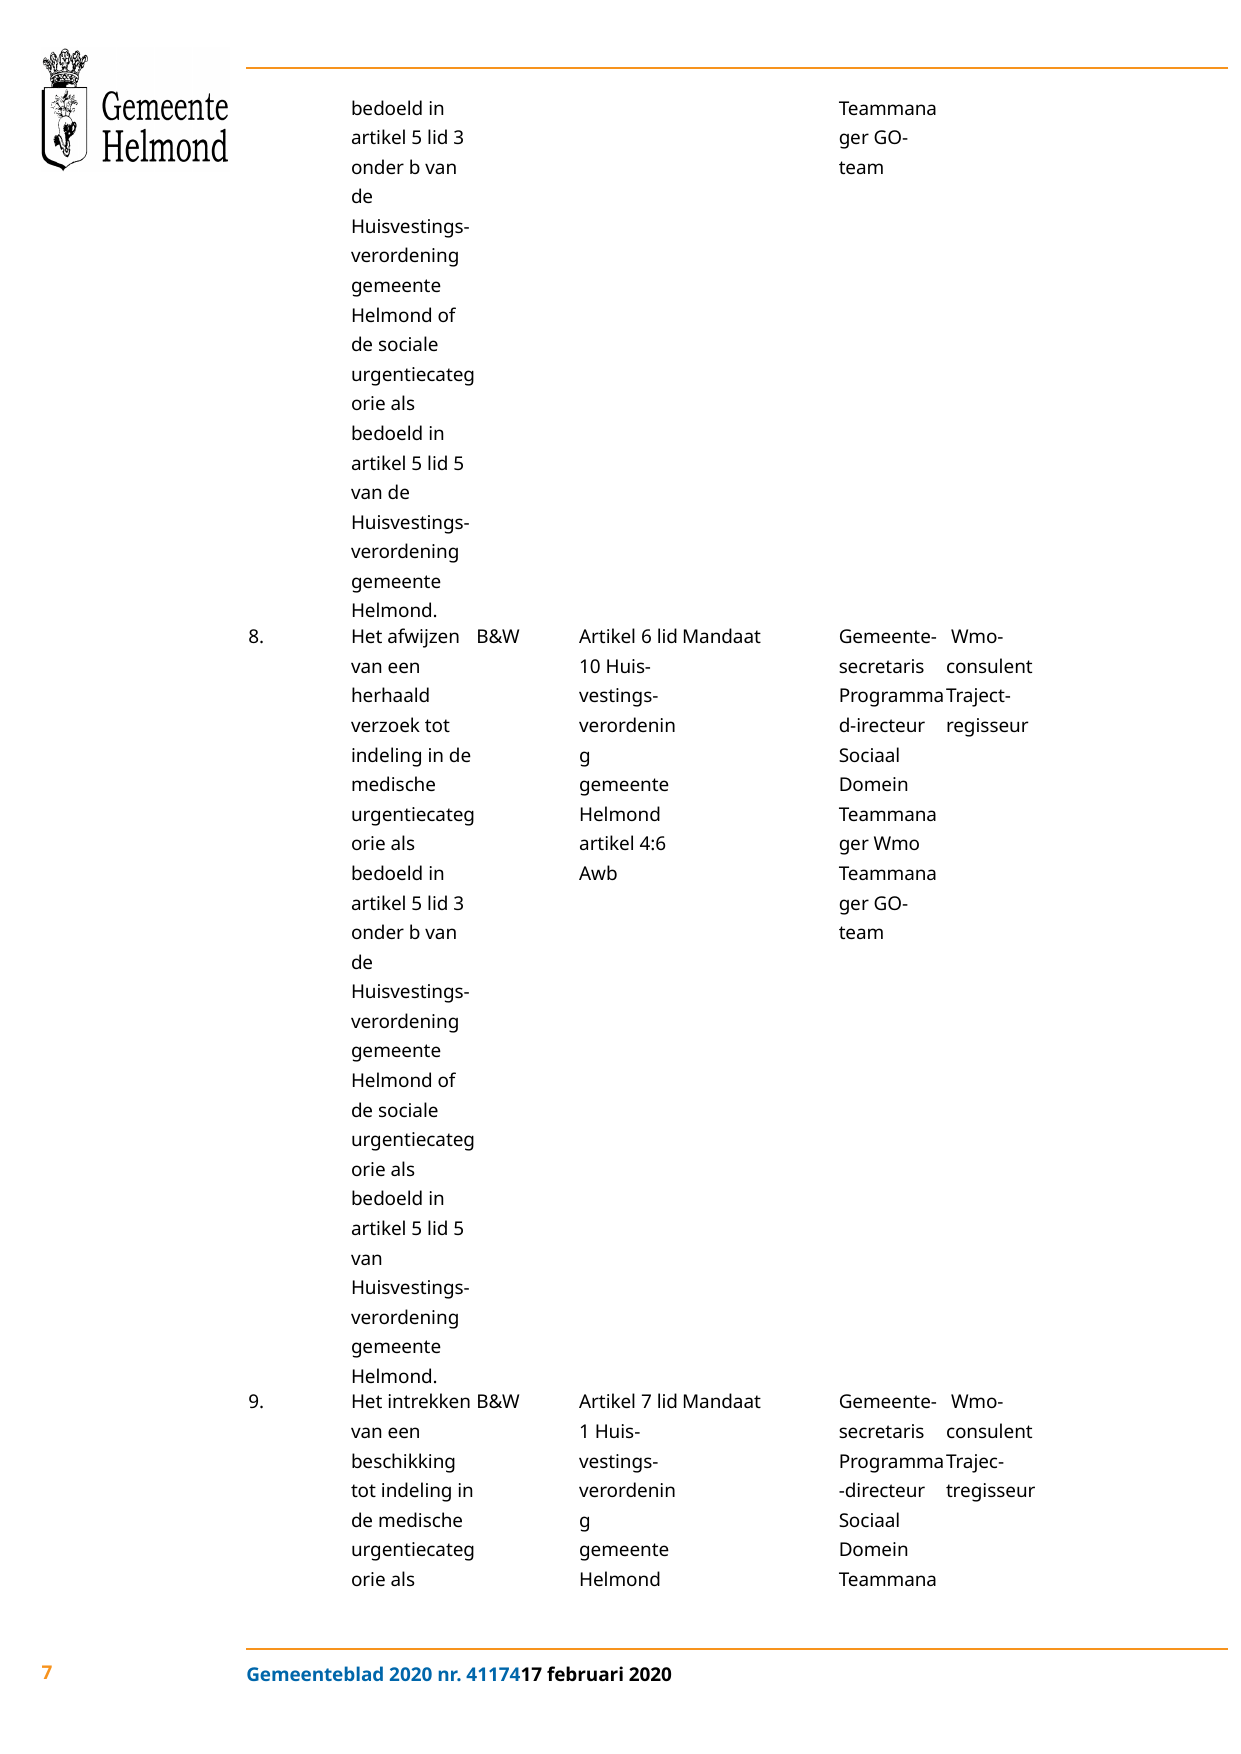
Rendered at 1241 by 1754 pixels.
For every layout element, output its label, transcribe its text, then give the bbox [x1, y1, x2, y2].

table_cell Het intrekken van een beschikking tot indeling in de medische urgentiecategorie als [351, 1389, 476, 1592]
table_cell [1049, 1389, 1152, 1592]
table_cell 9. [248, 1389, 351, 1592]
table_cell Mandaat [682, 624, 838, 1389]
table_cell [579, 95, 682, 623]
table_cell [248, 95, 351, 623]
table_cell [682, 95, 838, 623]
table_cell Mandaat [682, 1389, 838, 1592]
table_cell bedoeld in artikel 5 lid 3 onder b van de Huisvestings-verordening gemeente Helmond of de sociale urgentiecategorie als bedoeld in artikel 5 lid 5 van de Huisvestings-verordening gemeente Helmond. [351, 95, 476, 623]
table_cell 8. [248, 624, 351, 1389]
table_cell Artikel 6 lid 10 Huis-vestings-verordening gemeente Helmond artikel 4:6 Awb [579, 624, 682, 1389]
table_cell [1049, 95, 1152, 623]
table_cell B&W [476, 1389, 579, 1592]
picture [41, 47, 231, 172]
table_cell B&W [476, 624, 579, 1389]
table_cell Gemeente-secretaris Programma-directeur Sociaal Domein Teammana [839, 1389, 946, 1592]
table_cell Wmo-consulent Traject-regisseur [946, 624, 1049, 1389]
table_cell Teammanager GO-team [839, 95, 946, 623]
table_cell Het afwijzen van een herhaald verzoek tot indeling in de medische urgentiecategorie als bedoeld in artikel 5 lid 3 onder b van de Huisvestings-verordening gemeente Helmond of de sociale urgentiecategorie als bedoeld in artikel 5 lid 5 van Huisvestings-verordening gemeente Helmond. [351, 624, 476, 1389]
table_cell Wmo-consulent Trajec-tregisseur [946, 1389, 1049, 1592]
table_cell [1049, 624, 1152, 1389]
table_cell Gemeente-secretaris Programmad-irecteur Sociaal Domein Teammanager Wmo Teammanager GO-team [839, 624, 946, 1389]
table_cell Artikel 7 lid 1 Huis-vestings-verordening gemeente Helmond [579, 1389, 682, 1592]
table_cell [476, 95, 579, 623]
table_cell [946, 95, 1049, 623]
